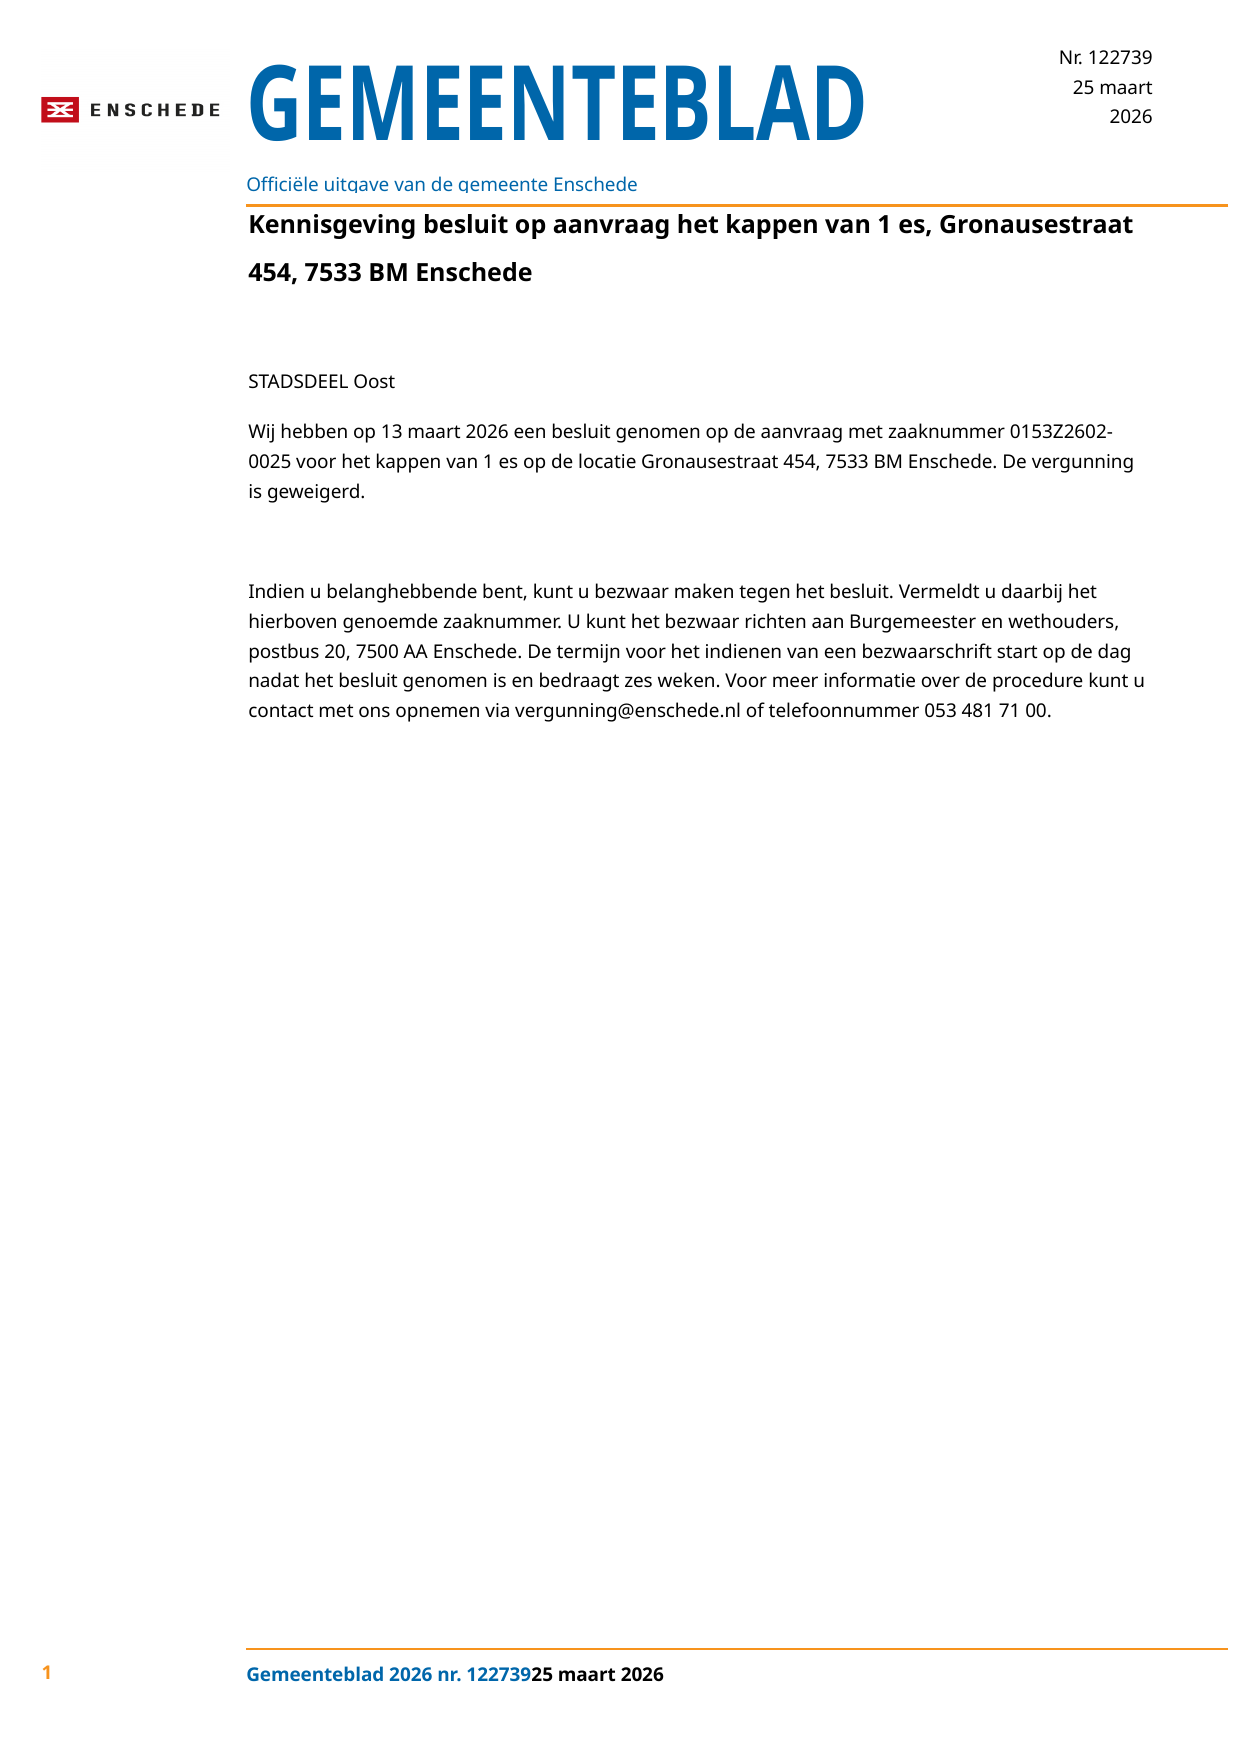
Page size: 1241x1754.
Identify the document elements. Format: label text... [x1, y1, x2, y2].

text Kennisgeving besluit op aanvraag het kappen van 1 es, Gronausestraat 454, 7533 BM Enschede [248, 207, 1152, 288]
picture [41, 47, 231, 172]
text Wij hebben op 13 maart 2026 een besluit genomen op de aanvraag met zaaknummer 0153Z2602-0025 voor het kappen van 1 es op de locatie Gronausestraat 454, 7533 BM Enschede. De vergunning is geweigerd. [248, 419, 1152, 504]
text Indien u belanghebbende bent, kunt u bezwaar maken tegen het besluit. Vermeldt u daarbij het hierboven genoemde zaaknummer. U kunt het bezwaar richten aan Burgemeester en wethouders, postbus 20, 7500 AA Enschede. De termijn voor het indienen van een bezwaarschrift start op de dag nadat het besluit genomen is en bedraagt zes weken. Voor meer informatie over de procedure kunt u contact met ons opnemen via vergunning@enschede.nl of telefoonnummer 053 481 71 00. [248, 579, 1152, 723]
text STADSDEEL Oost [248, 368, 1152, 394]
